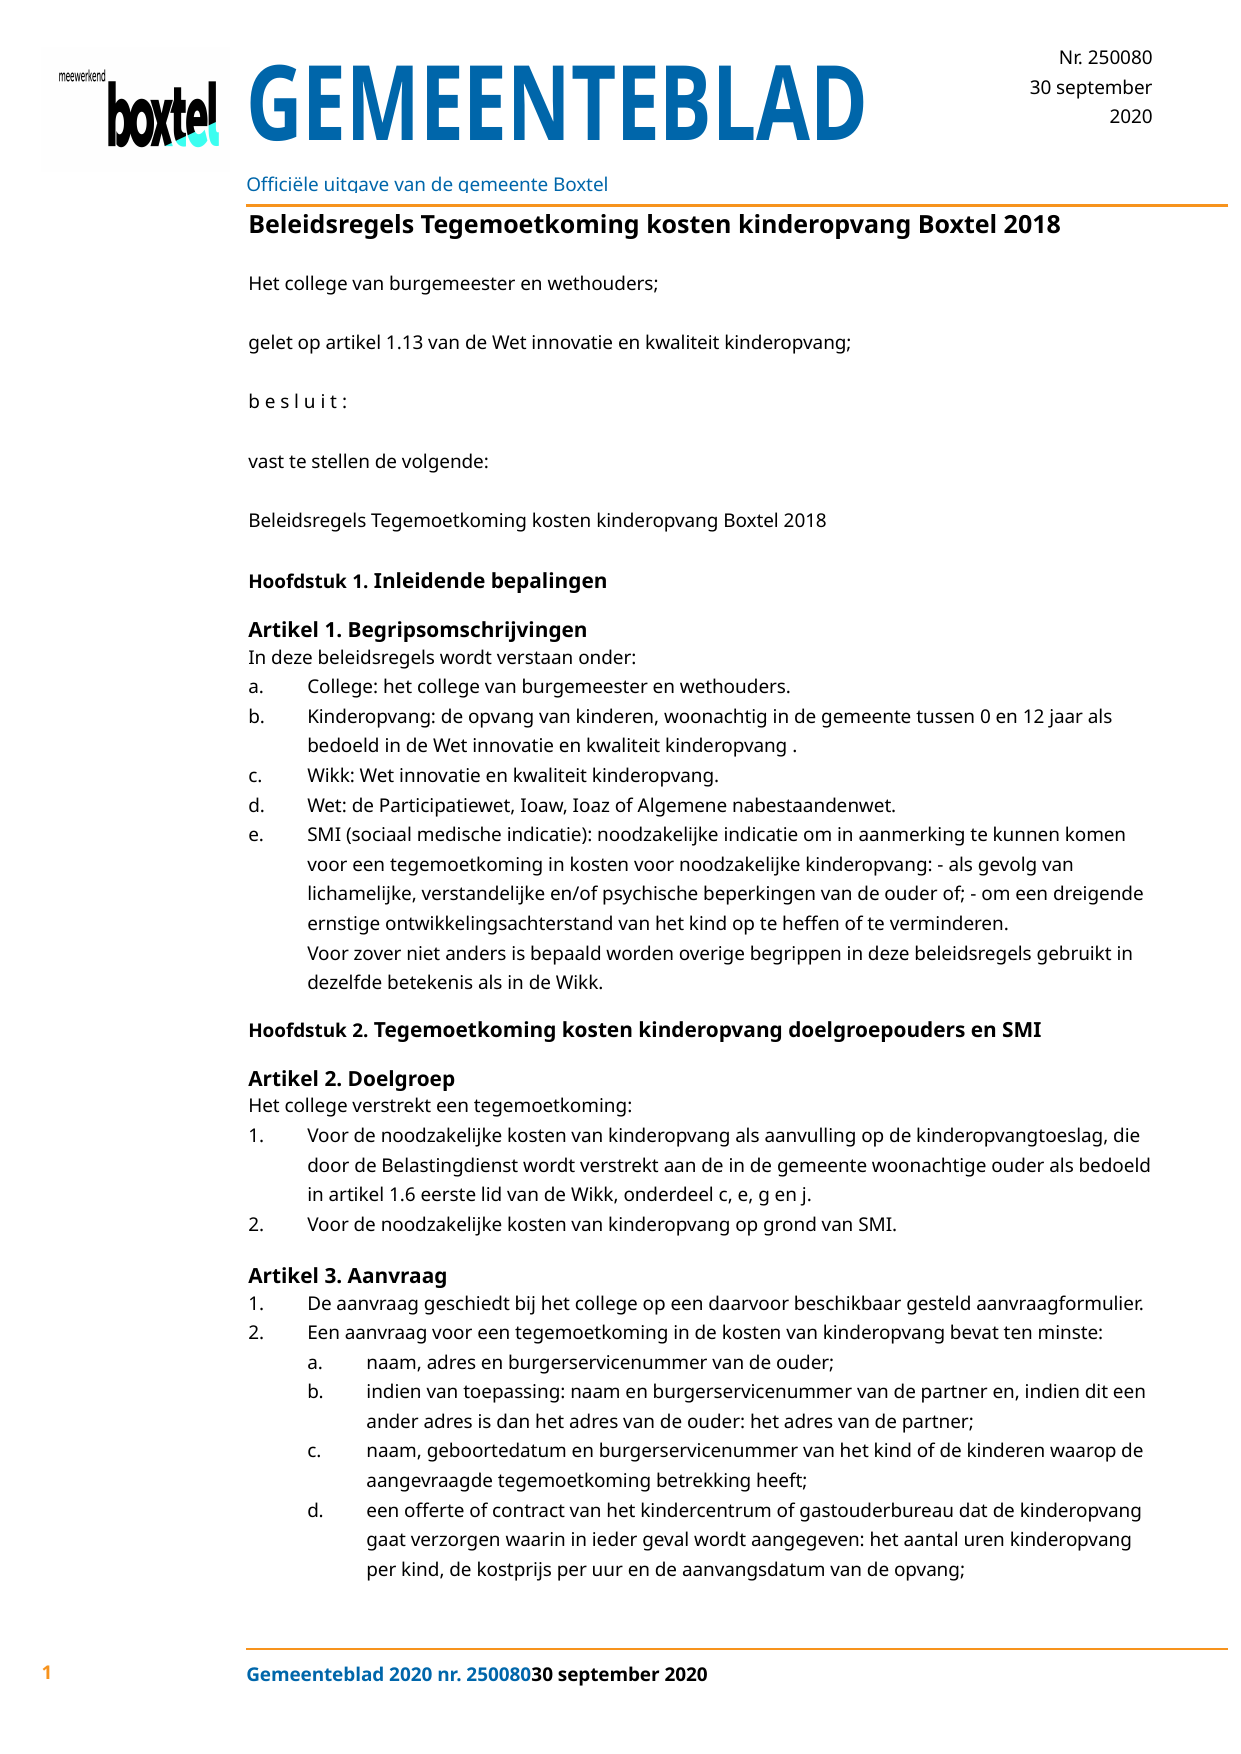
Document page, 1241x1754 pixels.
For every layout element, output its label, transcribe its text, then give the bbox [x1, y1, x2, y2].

text vast te stellen de volgende: [248, 448, 1152, 473]
text Beleidsregels Tegemoetkoming kosten kinderopvang Boxtel 2018 [248, 207, 1152, 241]
list Wikk: Wet innovatie en kwaliteit kinderopvang. [248, 762, 1152, 788]
text Het college van burgemeester en wethouders; [248, 270, 1152, 296]
list Wet: de Participatiewet, Ioaw, Ioaz of Algemene nabestaandenwet. [248, 792, 1152, 817]
list Voor de noodzakelijke kosten van kinderopvang op grond van SMI. [248, 1211, 1152, 1237]
text b e s l u i t : [248, 389, 1152, 414]
list naam, geboortedatum en burgerservicenummer van het kind of de kinderen waarop de aangevraagde tegemoetkoming betrekking heeft; [307, 1438, 1152, 1493]
list Voor zover niet anders is bepaald worden overige begrippen in deze beleidsregels gebruikt in dezelfde betekenis als in de Wikk. [248, 940, 1152, 995]
text Hoofdstuk 2. Tegemoetkoming kosten kinderopvang doelgroepouders en SMI [248, 1015, 1152, 1043]
text Het college verstrekt een tegemoetkoming: [248, 1093, 1152, 1118]
list De aanvraag geschiedt bij het college op een daarvoor beschikbaar gesteld aanvraagformulier. [248, 1290, 1152, 1316]
list SMI (sociaal medische indicatie): noodzakelijke indicatie om in aanmerking te kunnen komen voor een tegemoetkoming in kosten voor noodzakelijke kinderopvang: - als gevolg van lichamelijke, verstandelijke en/of psychische beperkingen van de ouder of; - om een dreigende ernstige ontwikkelingsachterstand van het kind op te heffen of te verminderen. [248, 821, 1152, 936]
list Een aanvraag voor een tegemoetkoming in de kosten van kinderopvang bevat ten minste: [248, 1319, 1152, 1345]
picture [41, 47, 231, 172]
text Artikel 1. Begripsomschrijvingen [248, 615, 1152, 644]
list Voor de noodzakelijke kosten van kinderopvang als aanvulling op de kinderopvangtoeslag, die door de Belastingdienst wordt verstrekt aan de in de gemeente woonachtige ouder als bedoeld in artikel 1.6 eerste lid van de Wikk, onderdeel c, e, g en j. [248, 1122, 1152, 1207]
list College: het college van burgemeester en wethouders. [248, 673, 1152, 699]
list een offerte of contract van het kindercentrum of gastouderbureau dat de kinderopvang gaat verzorgen waarin in ieder geval wordt aangegeven: het aantal uren kinderopvang per kind, de kostprijs per uur en de aanvangsdatum van de opvang; [307, 1497, 1152, 1582]
list Kinderopvang: de opvang van kinderen, woonachtig in de gemeente tussen 0 en 12 jaar als bedoeld in de Wet innovatie en kwaliteit kinderopvang . [248, 703, 1152, 758]
text Artikel 3. Aanvraag [248, 1261, 1152, 1290]
list naam, adres en burgerservicenummer van de ouder; [307, 1349, 1152, 1375]
text Beleidsregels Tegemoetkoming kosten kinderopvang Boxtel 2018 [248, 507, 1152, 533]
text Hoofdstuk 1. Inleidende bepalingen [248, 566, 1152, 594]
text In deze beleidsregels wordt verstaan onder: [248, 644, 1152, 669]
list indien van toepassing: naam en burgerservicenummer van de partner en, indien dit een ander adres is dan het adres van de ouder: het adres van de partner; [307, 1378, 1152, 1434]
text gelet op artikel 1.13 van de Wet innovatie en kwaliteit kinderopvang; [248, 329, 1152, 355]
text Artikel 2. Doelgroep [248, 1064, 1152, 1093]
